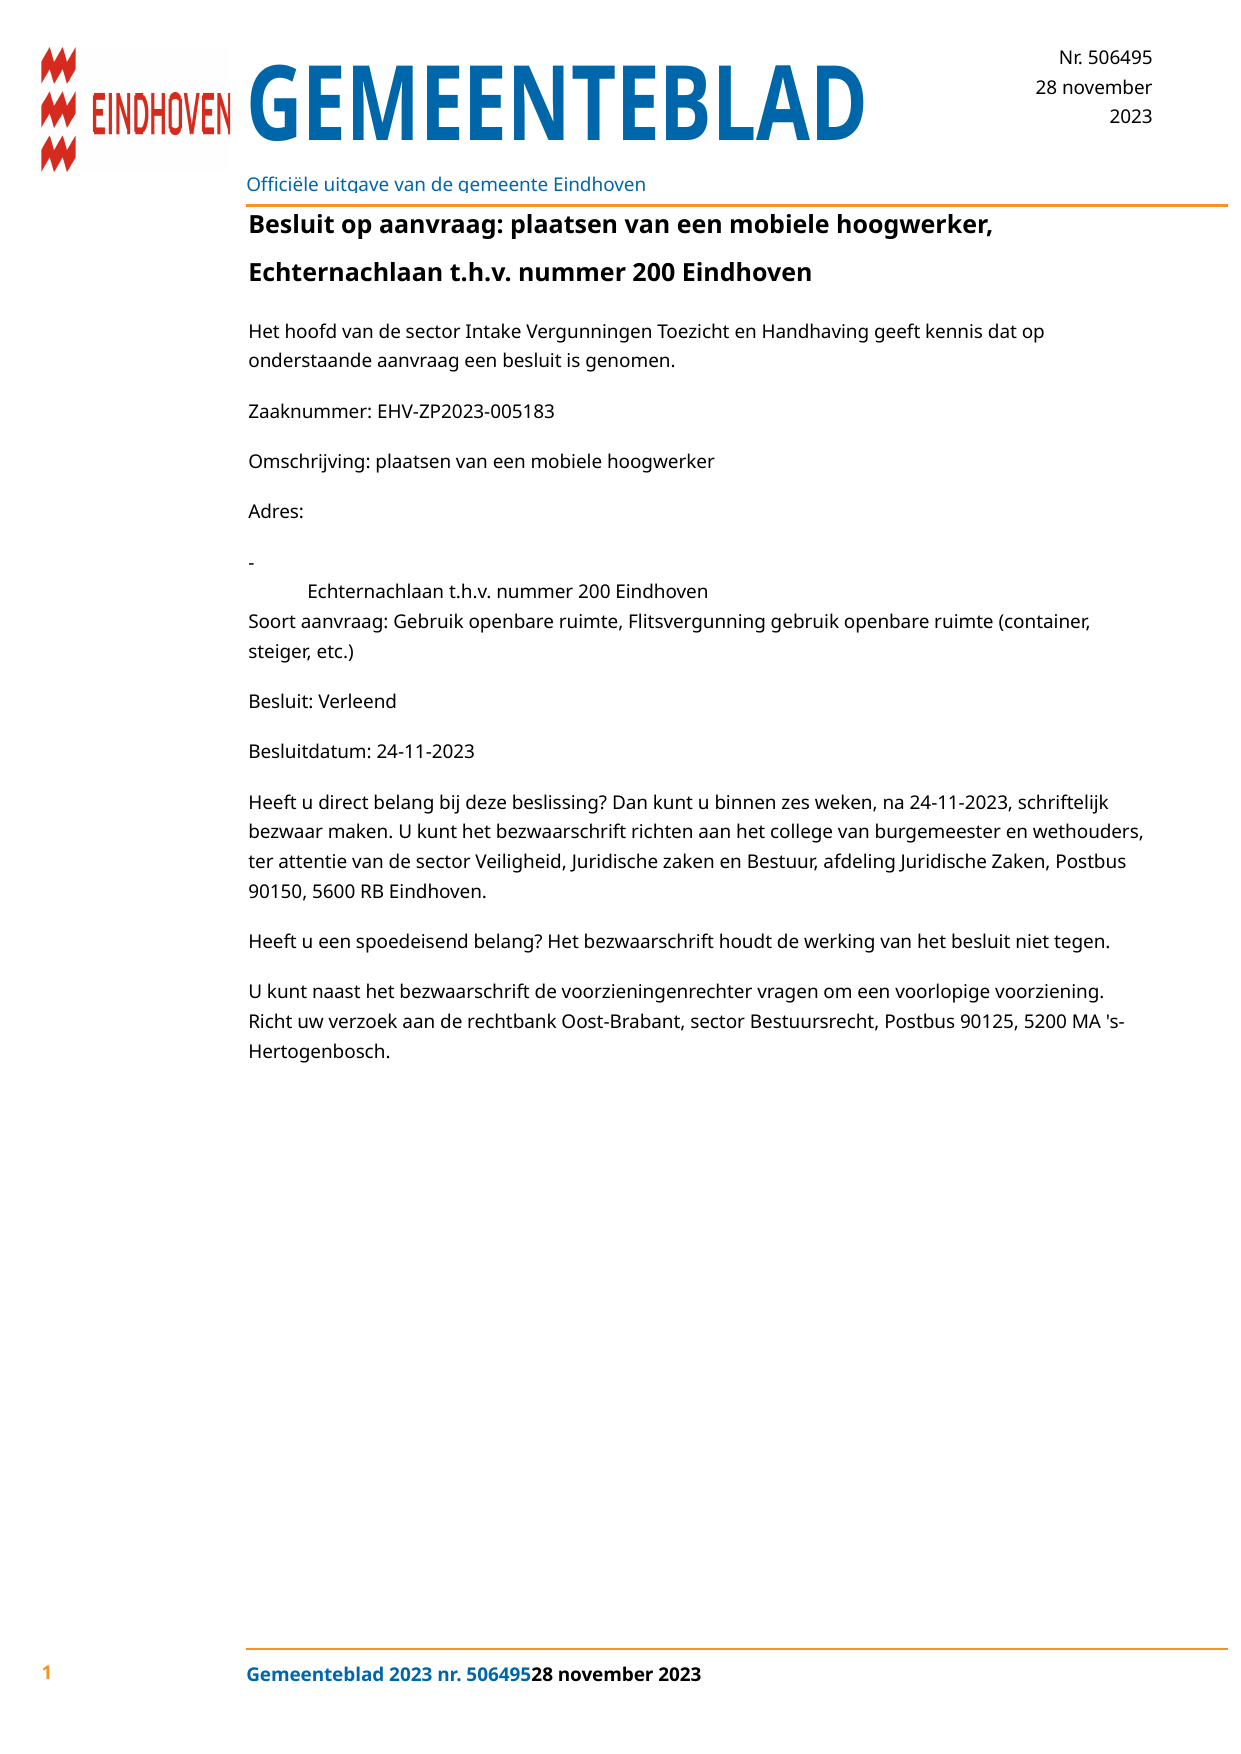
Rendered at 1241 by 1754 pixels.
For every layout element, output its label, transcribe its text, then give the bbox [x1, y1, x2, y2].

text Zaaknummer: EHV-ZP2023-005183 [248, 398, 1152, 424]
text Omschrijving: plaatsen van een mobiele hoogwerker [248, 448, 1152, 474]
text Het hoofd van de sector Intake Vergunningen Toezicht en Handhaving geeft kennis dat op onderstaande aanvraag een besluit is genomen. [248, 318, 1152, 373]
text Soort aanvraag: Gebruik openbare ruimte, Flitsvergunning gebruik openbare ruimte (container, steiger, etc.) [248, 608, 1152, 664]
picture [41, 47, 231, 172]
text Heeft u direct belang bij deze beslissing? Dan kunt u binnen zes weken, na 24-11-2023, schriftelijk bezwaar maken. U kunt het bezwaarschrift richten aan het college van burgemeester en wethouders, ter attentie van de sector Veiligheid, Juridische zaken en Bestuur, afdeling Juridische Zaken, Postbus 90150, 5600 RB Eindhoven. [248, 789, 1152, 904]
text Besluit: Verleend [248, 688, 1152, 714]
text Besluit op aanvraag: plaatsen van een mobiele hoogwerker, Echternachlaan t.h.v. nummer 200 Eindhoven [248, 207, 1152, 288]
list Echternachlaan t.h.v. nummer 200 Eindhoven [248, 579, 1152, 604]
text U kunt naast het bezwaarschrift de voorzieningenrechter vragen om een voorlopige voorziening. Richt uw verzoek aan de rechtbank Oost-Brabant, sector Bestuursrecht, Postbus 90125, 5200 MA 's-Hertogenbosch. [248, 979, 1152, 1064]
text Besluitdatum: 24-11-2023 [248, 739, 1152, 764]
text Heeft u een spoedeisend belang? Het bezwaarschrift houdt de werking van het besluit niet tegen. [248, 928, 1152, 954]
text Adres: [248, 499, 1152, 524]
